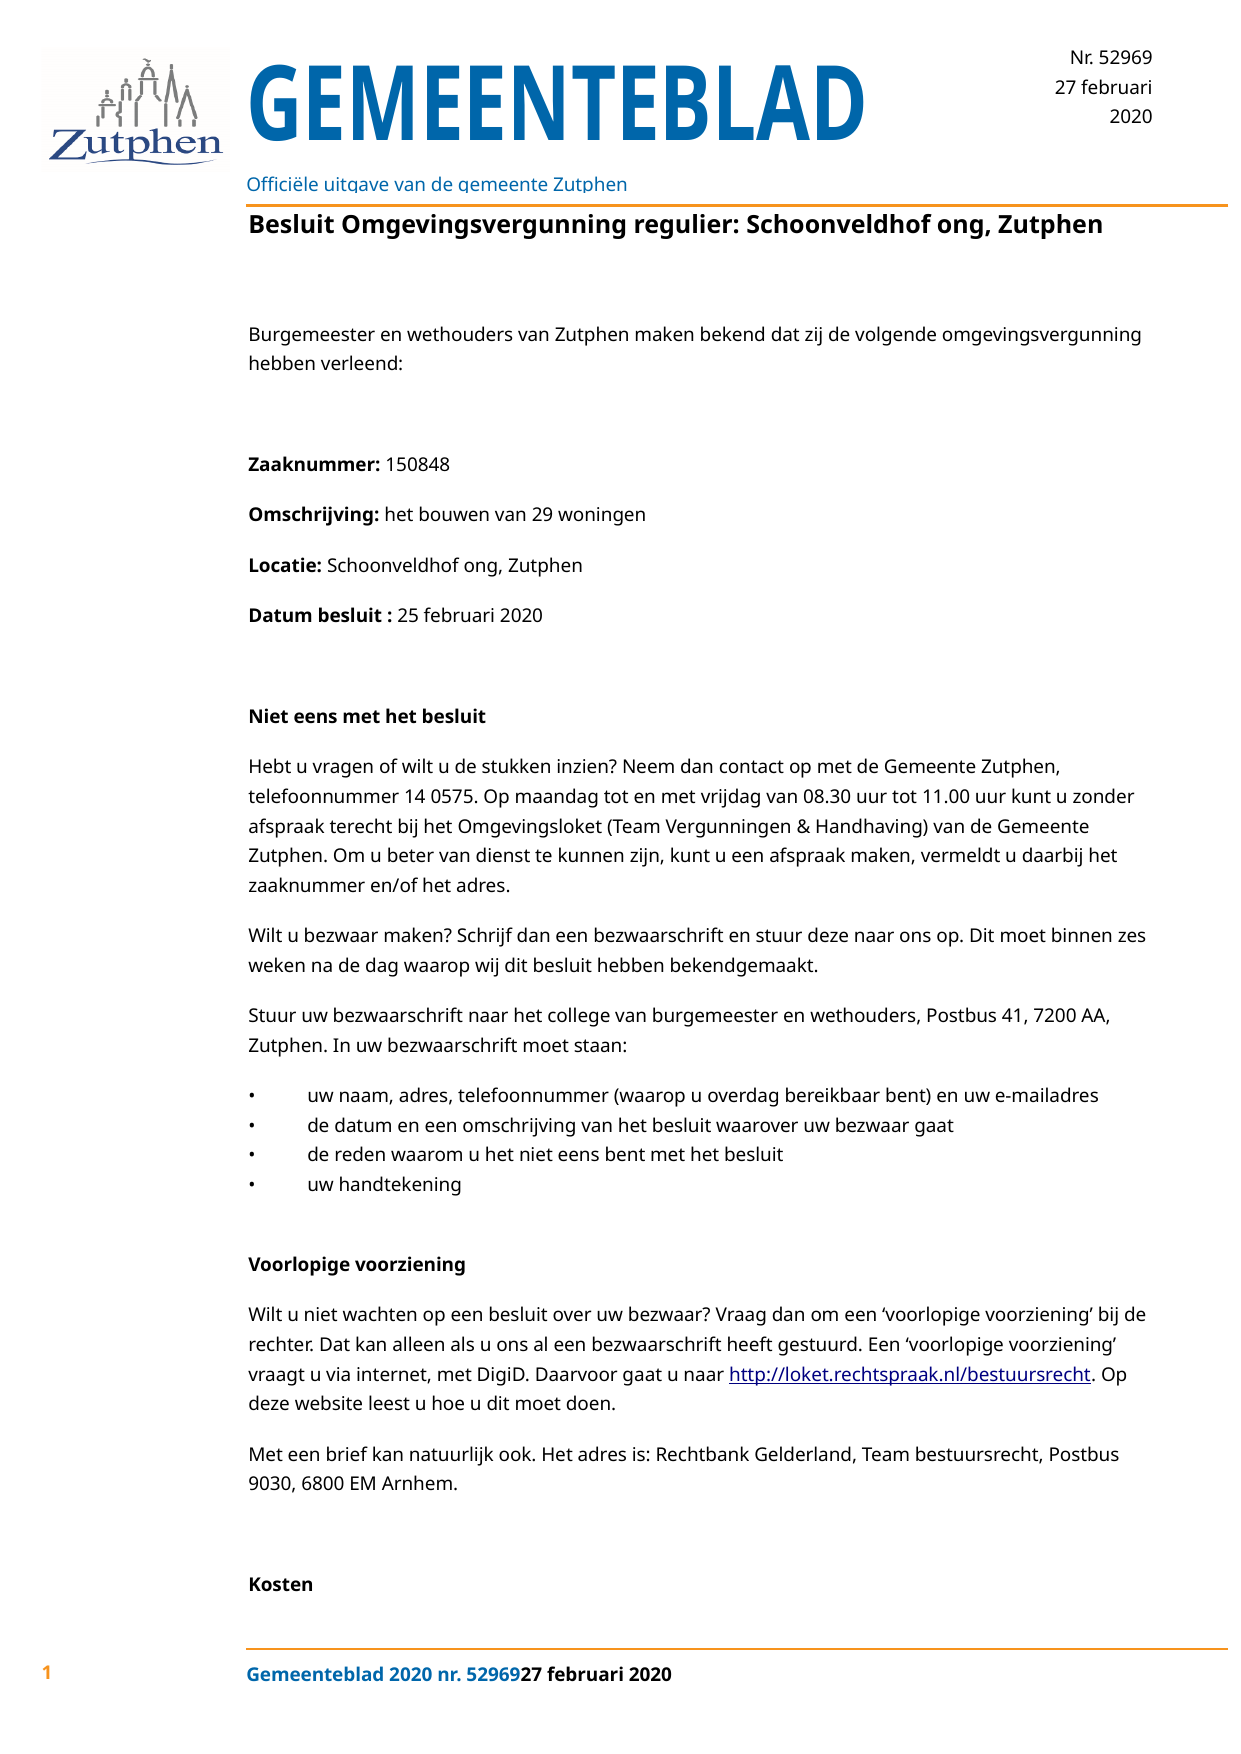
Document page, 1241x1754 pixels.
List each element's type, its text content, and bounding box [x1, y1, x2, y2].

text Wilt u niet wachten op een besluit over uw bezwaar? Vraag dan om een ‘voorlopige voorziening’ bij de rechter. Dat kan alleen als u ons al een bezwaarschrift heeft gestuurd. Een ‘voorlopige voorziening’ vraagt u via internet, met DigiD. Daarvoor gaat u naar http://loket.rechtspraak.nl/bestuursrecht. Op deze website leest u hoe u dit moet doen. [248, 1302, 1152, 1416]
list uw handtekening [248, 1171, 1152, 1197]
text Voorlopige voorziening [248, 1251, 1152, 1277]
text Burgemeester en wethouders van Zutphen maken bekend dat zij de volgende omgevingsvergunning hebben verleend: [248, 321, 1152, 376]
picture [41, 47, 231, 172]
text Kosten [248, 1571, 1152, 1597]
text Datum besluit : 25 februari 2020 [248, 602, 1152, 628]
text Besluit Omgevingsvergunning regulier: Schoonveldhof ong, Zutphen [248, 207, 1152, 241]
list de reden waarom u het niet eens bent met het besluit [248, 1142, 1152, 1167]
text Hebt u vragen of wilt u de stukken inzien? Neem dan contact op met de Gemeente Zutphen, telefoonnummer 14 0575. Op maandag tot en met vrijdag van 08.30 uur tot 11.00 uur kunt u zonder afspraak terecht bij het Omgevingsloket (Team Vergunningen & Handhaving) van de Gemeente Zutphen. Om u beter van dienst te kunnen zijn, kunt u een afspraak maken, vermeldt u daarbij het zaaknummer en/of het adres. [248, 754, 1152, 898]
list de datum en een omschrijving van het besluit waarover uw bezwaar gaat [248, 1112, 1152, 1138]
text Locatie: Schoonveldhof ong, Zutphen [248, 552, 1152, 578]
text Met een brief kan natuurlijk ook. Het adres is: Rechtbank Gelderland, Team bestuursrecht, Postbus 9030, 6800 EM Arnhem. [248, 1441, 1152, 1496]
text Stuur uw bezwaarschrift naar het college van burgemeester en wethouders, Postbus 41, 7200 AA, Zutphen. In uw bezwaarschrift moet staan: [248, 1002, 1152, 1058]
text Omschrijving: het bouwen van 29 woningen [248, 502, 1152, 527]
text Zaaknummer: 150848 [248, 451, 1152, 477]
list uw naam, adres, telefoonnummer (waarop u overdag bereikbaar bent) en uw e-mailadres [248, 1082, 1152, 1108]
text Niet eens met het besluit [248, 703, 1152, 729]
text Wilt u bezwaar maken? Schrijf dan een bezwaarschrift en stuur deze naar ons op. Dit moet binnen zes weken na de dag waarop wij dit besluit hebben bekendgemaakt. [248, 922, 1152, 978]
